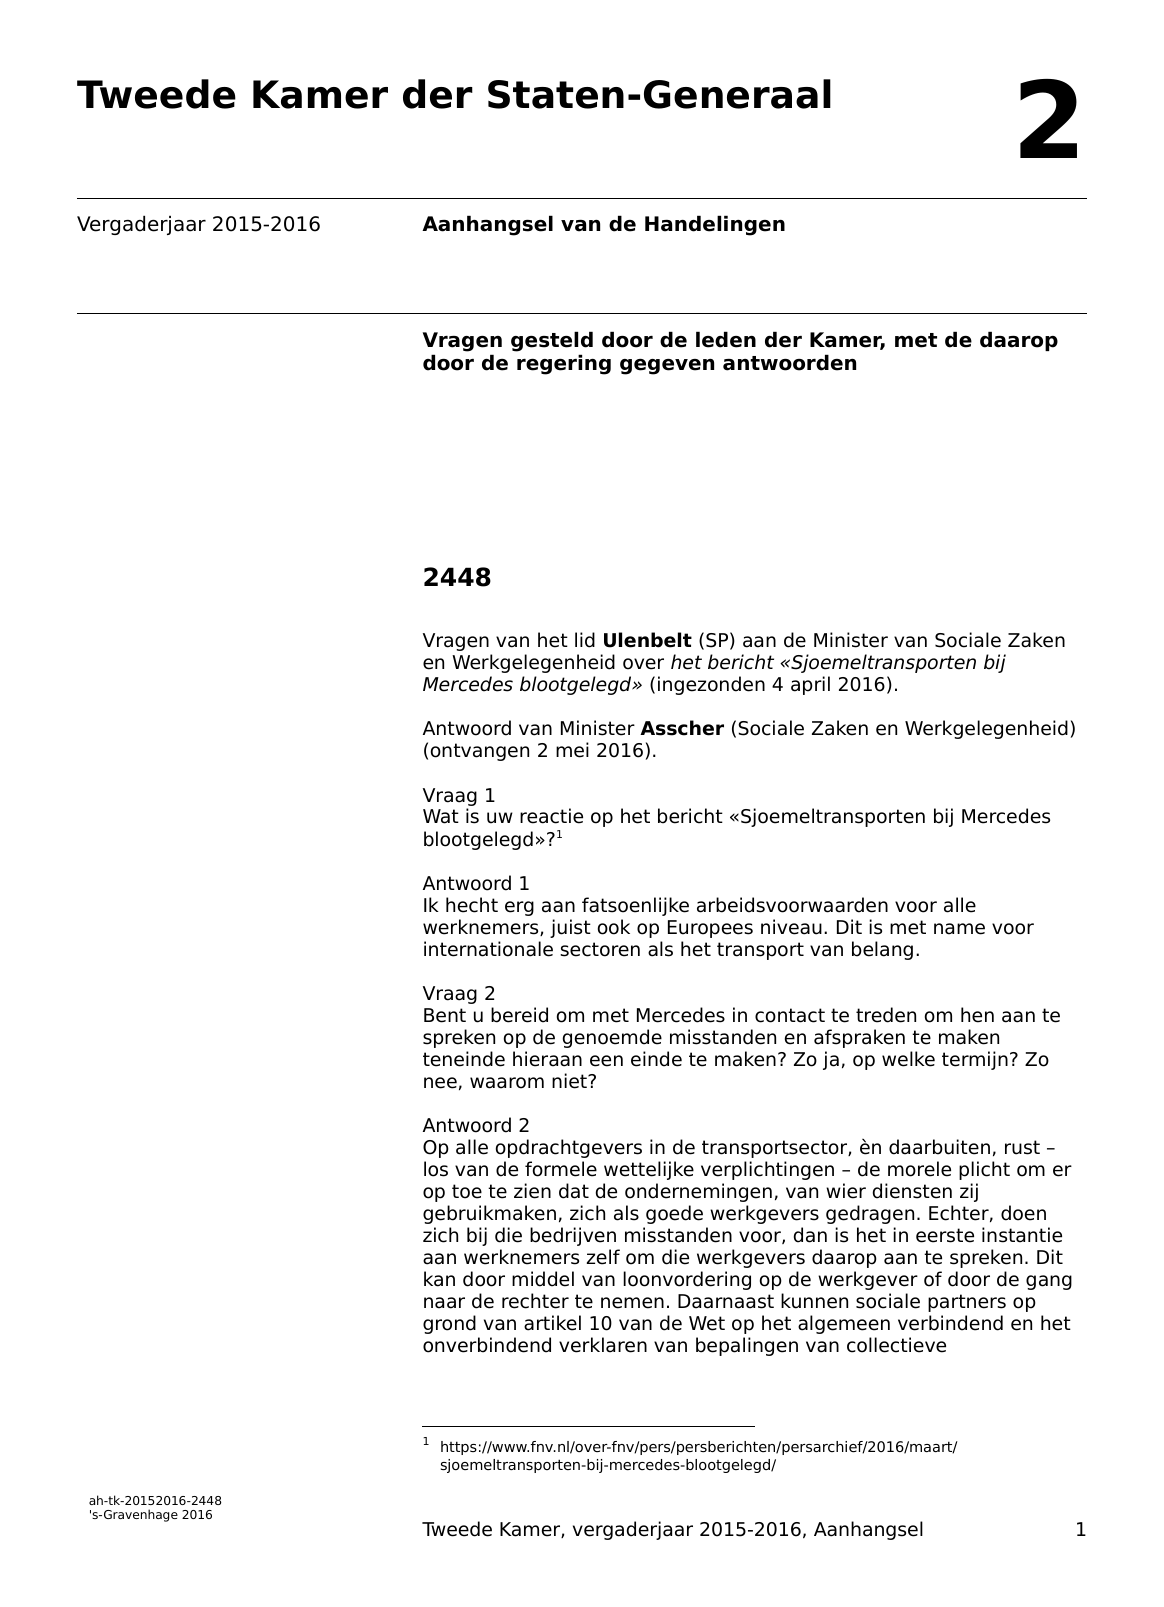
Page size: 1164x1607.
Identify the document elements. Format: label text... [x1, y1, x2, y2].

text 2448 [422, 563, 1087, 592]
text Antwoord van Minister Asscher (Sociale Zaken en Werkgelegenheid) (ontvangen 2 mei 2016). [422, 718, 1087, 762]
table_cell Aanhangsel van de Handelingen [422, 199, 1087, 313]
text Vraag 2 [422, 983, 1087, 1005]
text Antwoord 1 [422, 873, 1087, 894]
table_header 2 [886, 59, 1087, 198]
text Vraag 1 [422, 784, 1087, 806]
text Wat is uw reactie op het bericht «Sjoemeltransporten bij Mercedes blootgelegd»? [422, 806, 1087, 850]
text Bent u bereid om met Mercedes in contact te treden om hen aan te spreken op de genoemde misstanden en afspraken te maken teneinde hieraan een einde te maken? Zo ja, op welke termijn? Zo nee, waarom niet? [422, 1005, 1087, 1093]
table_cell [77, 314, 422, 375]
text https://www.fnv.nl/over-fnv/pers/persberichten/persarchief/2016/maart/sjoemeltransporten-bij-mercedes-blootgelegd/ [422, 1435, 1087, 1474]
text Antwoord 2 [422, 1115, 1087, 1137]
table_header Tweede Kamer der Staten-Generaal [77, 59, 886, 198]
text Op alle opdrachtgevers in de transportsector, èn daarbuiten, rust – los van de formele wettelijke verplichtingen – de morele plicht om er op toe te zien dat de ondernemingen, van wier diensten zij gebruikmaken, zich als goede werkgevers gedragen. Echter, doen zich bij die bedrijven misstanden voor, dan is het in eerste instantie aan werknemers zelf om die werkgevers daarop aan te spreken. Dit kan door middel van loonvordering op de werkgever of door de gang naar de rechter te nemen. Daarnaast kunnen sociale partners op grond van artikel 10 van de Wet op het algemeen verbindend en het onverbindend verklaren van bepalingen van collectieve [422, 1137, 1087, 1357]
table_cell Vragen gesteld door de leden der Kamer, met de daarop door de regering gegeven antwoorden [422, 314, 1087, 375]
text ah-tk-20152016-2448 [88, 1494, 323, 1508]
text 's-Gravenhage 2016 [88, 1508, 323, 1522]
text Ik hecht erg aan fatsoenlijke arbeidsvoorwaarden voor alle werknemers, juist ook op Europees niveau. Dit is met name voor internationale sectoren als het transport van belang. [422, 894, 1087, 961]
text Vragen van het lid Ulenbelt (SP) aan de Minister van Sociale Zaken en Werkgelegenheid over het bericht «Sjoemeltransporten bij Mercedes blootgelegd» (ingezonden 4 april 2016). [422, 630, 1087, 696]
table_cell Vergaderjaar 2015-2016 [77, 199, 422, 313]
